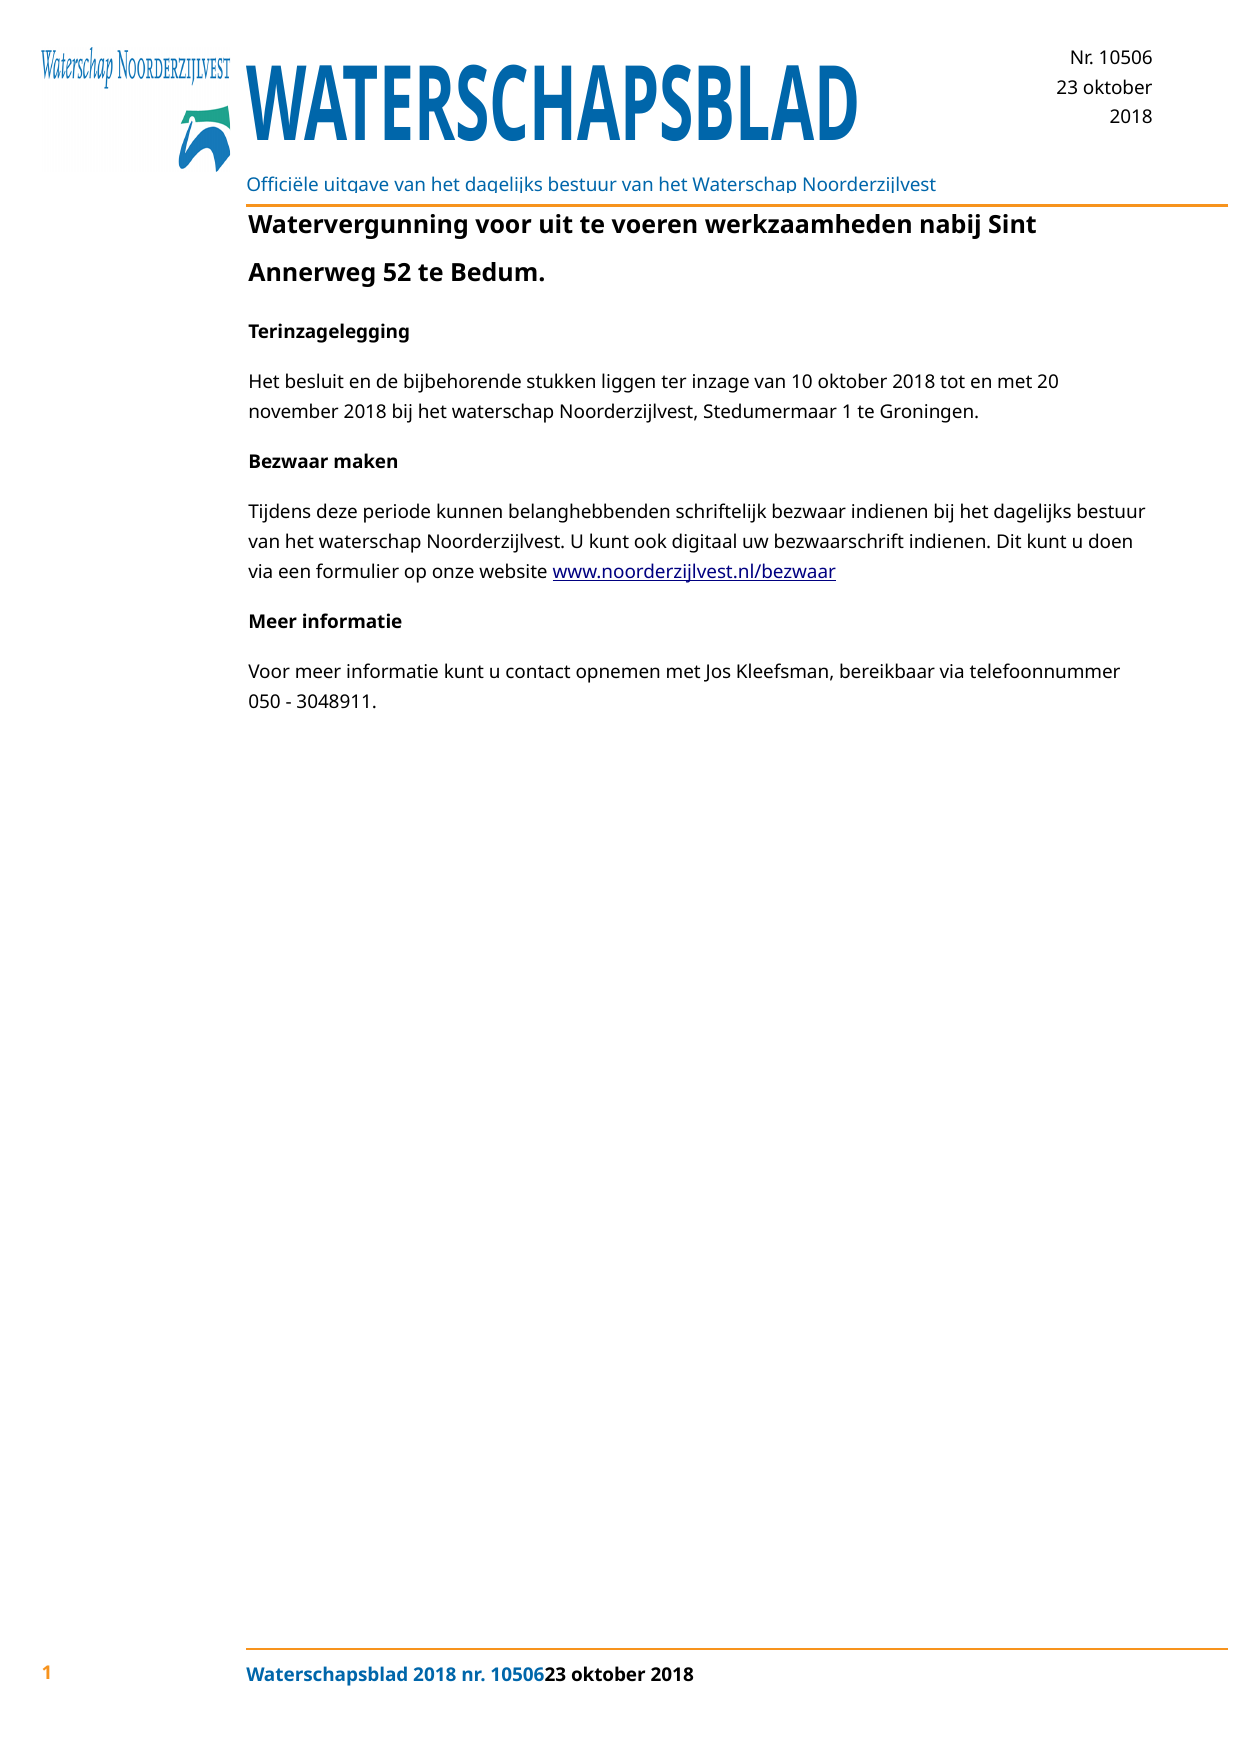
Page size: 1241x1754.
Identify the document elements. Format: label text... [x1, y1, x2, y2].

picture [41, 47, 231, 172]
text Watervergunning voor uit te voeren werkzaamheden nabij Sint Annerweg 52 te Bedum. [248, 207, 1152, 288]
text Het besluit en de bijbehorende stukken liggen ter inzage van 10 oktober 2018 tot en met 20 november 2018 bij het waterschap Noorderzijlvest, Stedumermaar 1 te Groningen. [248, 368, 1152, 424]
text Tijdens deze periode kunnen belanghebbenden schriftelijk bezwaar indienen bij het dagelijks bestuur van het waterschap Noorderzijlvest. U kunt ook digitaal uw bezwaarschrift indienen. Dit kunt u doen via een formulier op onze website www.noorderzijlvest.nl/bezwaar [248, 499, 1152, 584]
text Meer informatie [248, 608, 1152, 634]
text Voor meer informatie kunt u contact opnemen met Jos Kleefsman, bereikbaar via telefoonnummer 050 - 3048911. [248, 659, 1152, 714]
text Terinzagelegging [248, 318, 1152, 344]
text Bezwaar maken [248, 448, 1152, 474]
